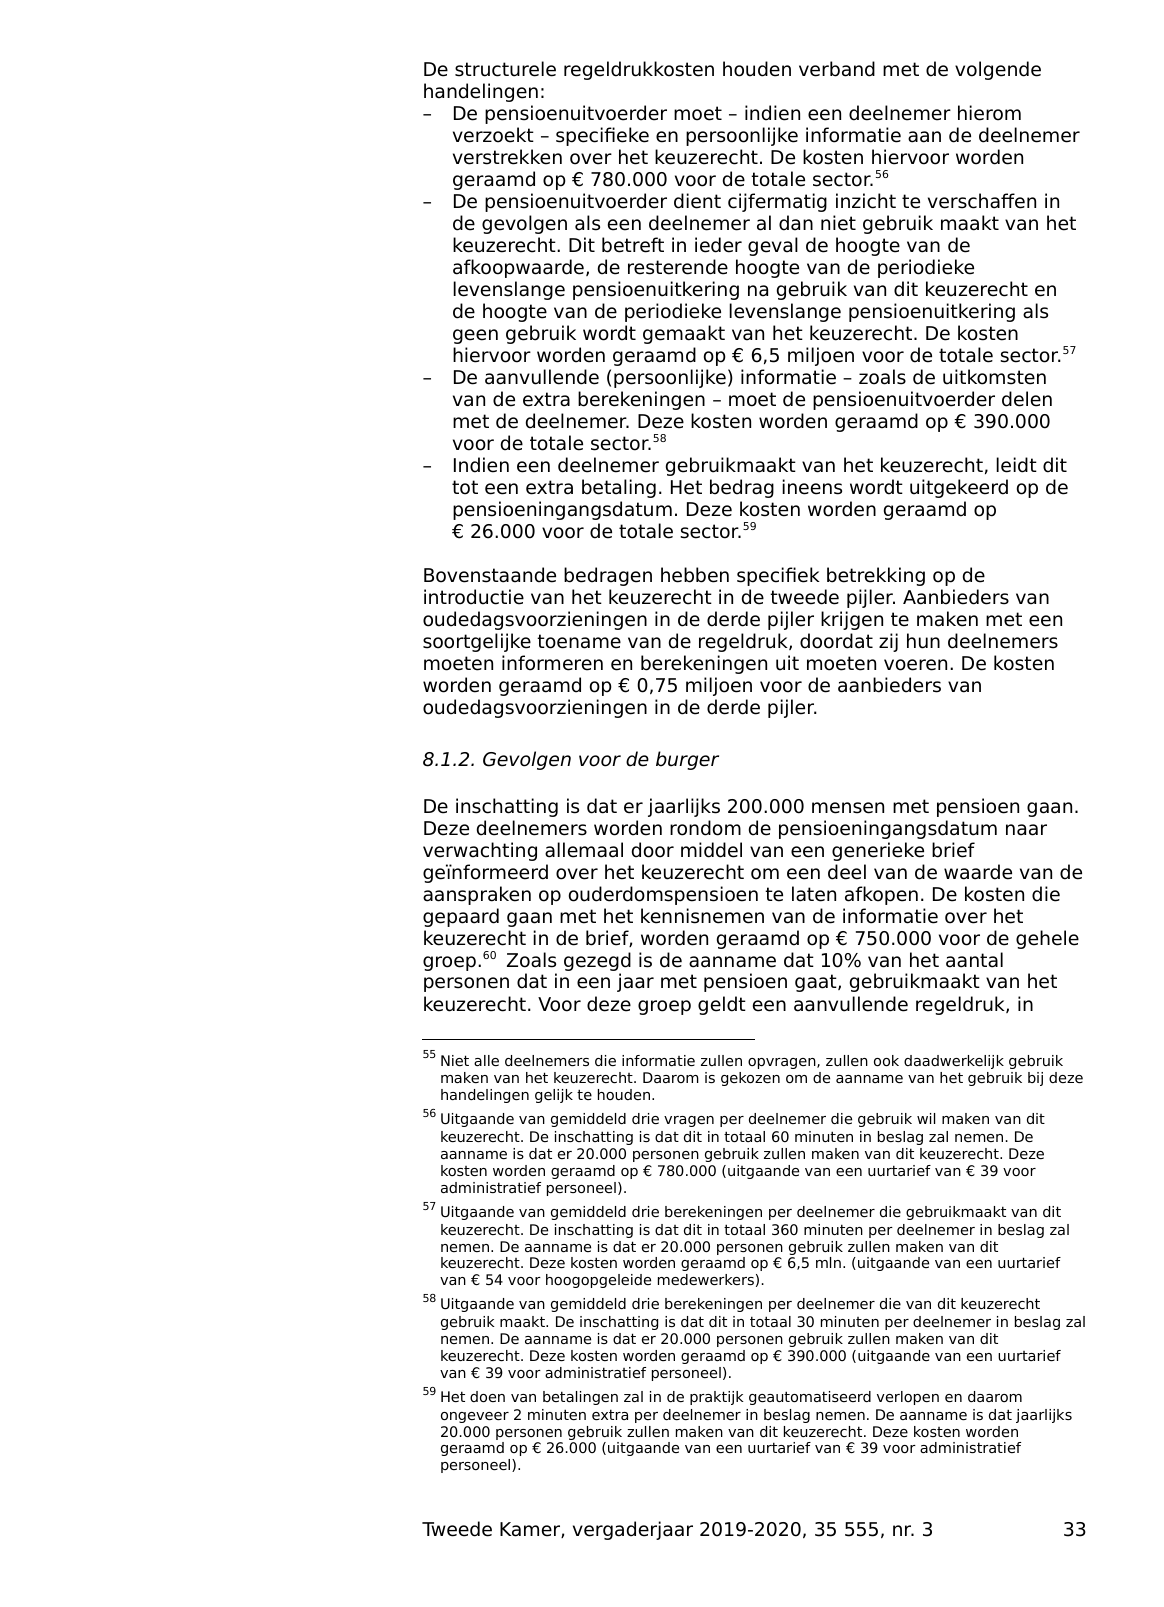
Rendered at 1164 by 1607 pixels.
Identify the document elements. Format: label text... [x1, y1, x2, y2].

text Uitgaande van gemiddeld drie vragen per deelnemer die gebruik wil maken van dit keuzerecht. De inschatting is dat dit in totaal 60 minuten in beslag zal nemen. De aanname is dat er 20.000 personen gebruik zullen maken van dit keuzerecht. Deze kosten worden geraamd op € 780.000 (uitgaande van een uurtarief van € 39 voor administratief personeel). [422, 1107, 1087, 1197]
text Bovenstaande bedragen hebben specifiek betrekking op de introductie van het keuzerecht in de tweede pijler. Aanbieders van oudedagsvoorzieningen in de derde pijler krijgen te maken met een soortgelijke toename van de regeldruk, doordat zij hun deelnemers moeten informeren en berekeningen uit moeten voeren. De kosten worden geraamd op € 0,75 miljoen voor de aanbieders van oudedagsvoorzieningen in de derde pijler. [422, 565, 1087, 719]
text De structurele regeldrukkosten houden verband met de volgende handelingen: [422, 59, 1087, 103]
subtitle 8.1.2. Gevolgen voor de burger [422, 749, 1087, 771]
text De inschatting is dat er jaarlijks 200.000 mensen met pensioen gaan. Deze deelnemers worden rondom de pensioeningangsdatum naar verwachting allemaal door middel van een generieke brief geïnformeerd over het keuzerecht om een deel van de waarde van de aanspraken op ouderdomspensioen te laten afkopen. De kosten die gepaard gaan met het kennisnemen van de informatie over het keuzerecht in de brief, worden geraamd op € 750.000 voor de gehele groep. Zoals gezegd is de aanname dat 10% van het aantal personen dat in een jaar met pensioen gaat, gebruikmaakt van het keuzerecht. Voor deze groep geldt een aanvullende regeldruk, in [422, 796, 1087, 1015]
text – De pensioenuitvoerder moet – indien een deelnemer hierom verzoekt – specifieke en persoonlijke informatie aan de deelnemer verstrekken over het keuzerecht. De kosten hiervoor worden geraamd op € 780.000 voor de totale sector. [422, 103, 1087, 191]
text Niet alle deelnemers die informatie zullen opvragen, zullen ook daadwerkelijk gebruik maken van het keuzerecht. Daarom is gekozen om de aanname van het gebruik bij deze handelingen gelijk te houden. [422, 1048, 1087, 1104]
text Het doen van betalingen zal in de praktijk geautomatiseerd verlopen en daarom ongeveer 2 minuten extra per deelnemer in beslag nemen. De aanname is dat jaarlijks 20.000 personen gebruik zullen maken van dit keuzerecht. Deze kosten worden geraamd op € 26.000 (uitgaande van een uurtarief van € 39 voor administratief personeel). [422, 1385, 1087, 1474]
text – De aanvullende (persoonlijke) informatie – zoals de uitkomsten van de extra berekeningen – moet de pensioenuitvoerder delen met de deelnemer. Deze kosten worden geraamd op € 390.000 voor de totale sector. [422, 367, 1087, 455]
text – Indien een deelnemer gebruikmaakt van het keuzerecht, leidt dit tot een extra betaling. Het bedrag ineens wordt uitgekeerd op de pensioeningangsdatum. Deze kosten worden geraamd op € 26.000 voor de totale sector. [422, 455, 1087, 543]
text Uitgaande van gemiddeld drie berekeningen per deelnemer die gebruikmaakt van dit keuzerecht. De inschatting is dat dit in totaal 360 minuten per deelnemer in beslag zal nemen. De aanname is dat er 20.000 personen gebruik zullen maken van dit keuzerecht. Deze kosten worden geraamd op € 6,5 mln. (uitgaande van een uurtarief van € 54 voor hoogopgeleide medewerkers). [422, 1200, 1087, 1289]
text Uitgaande van gemiddeld drie berekeningen per deelnemer die van dit keuzerecht gebruik maakt. De inschatting is dat dit in totaal 30 minuten per deelnemer in beslag zal nemen. De aanname is dat er 20.000 personen gebruik zullen maken van dit keuzerecht. Deze kosten worden geraamd op € 390.000 (uitgaande van een uurtarief van € 39 voor administratief personeel). [422, 1292, 1087, 1382]
text – De pensioenuitvoerder dient cijfermatig inzicht te verschaffen in de gevolgen als een deelnemer al dan niet gebruik maakt van het keuzerecht. Dit betreft in ieder geval de hoogte van de afkoopwaarde, de resterende hoogte van de periodieke levenslange pensioenuitkering na gebruik van dit keuzerecht en de hoogte van de periodieke levenslange pensioenuitkering als geen gebruik wordt gemaakt van het keuzerecht. De kosten hiervoor worden geraamd op € 6,5 miljoen voor de totale sector. [422, 191, 1087, 367]
